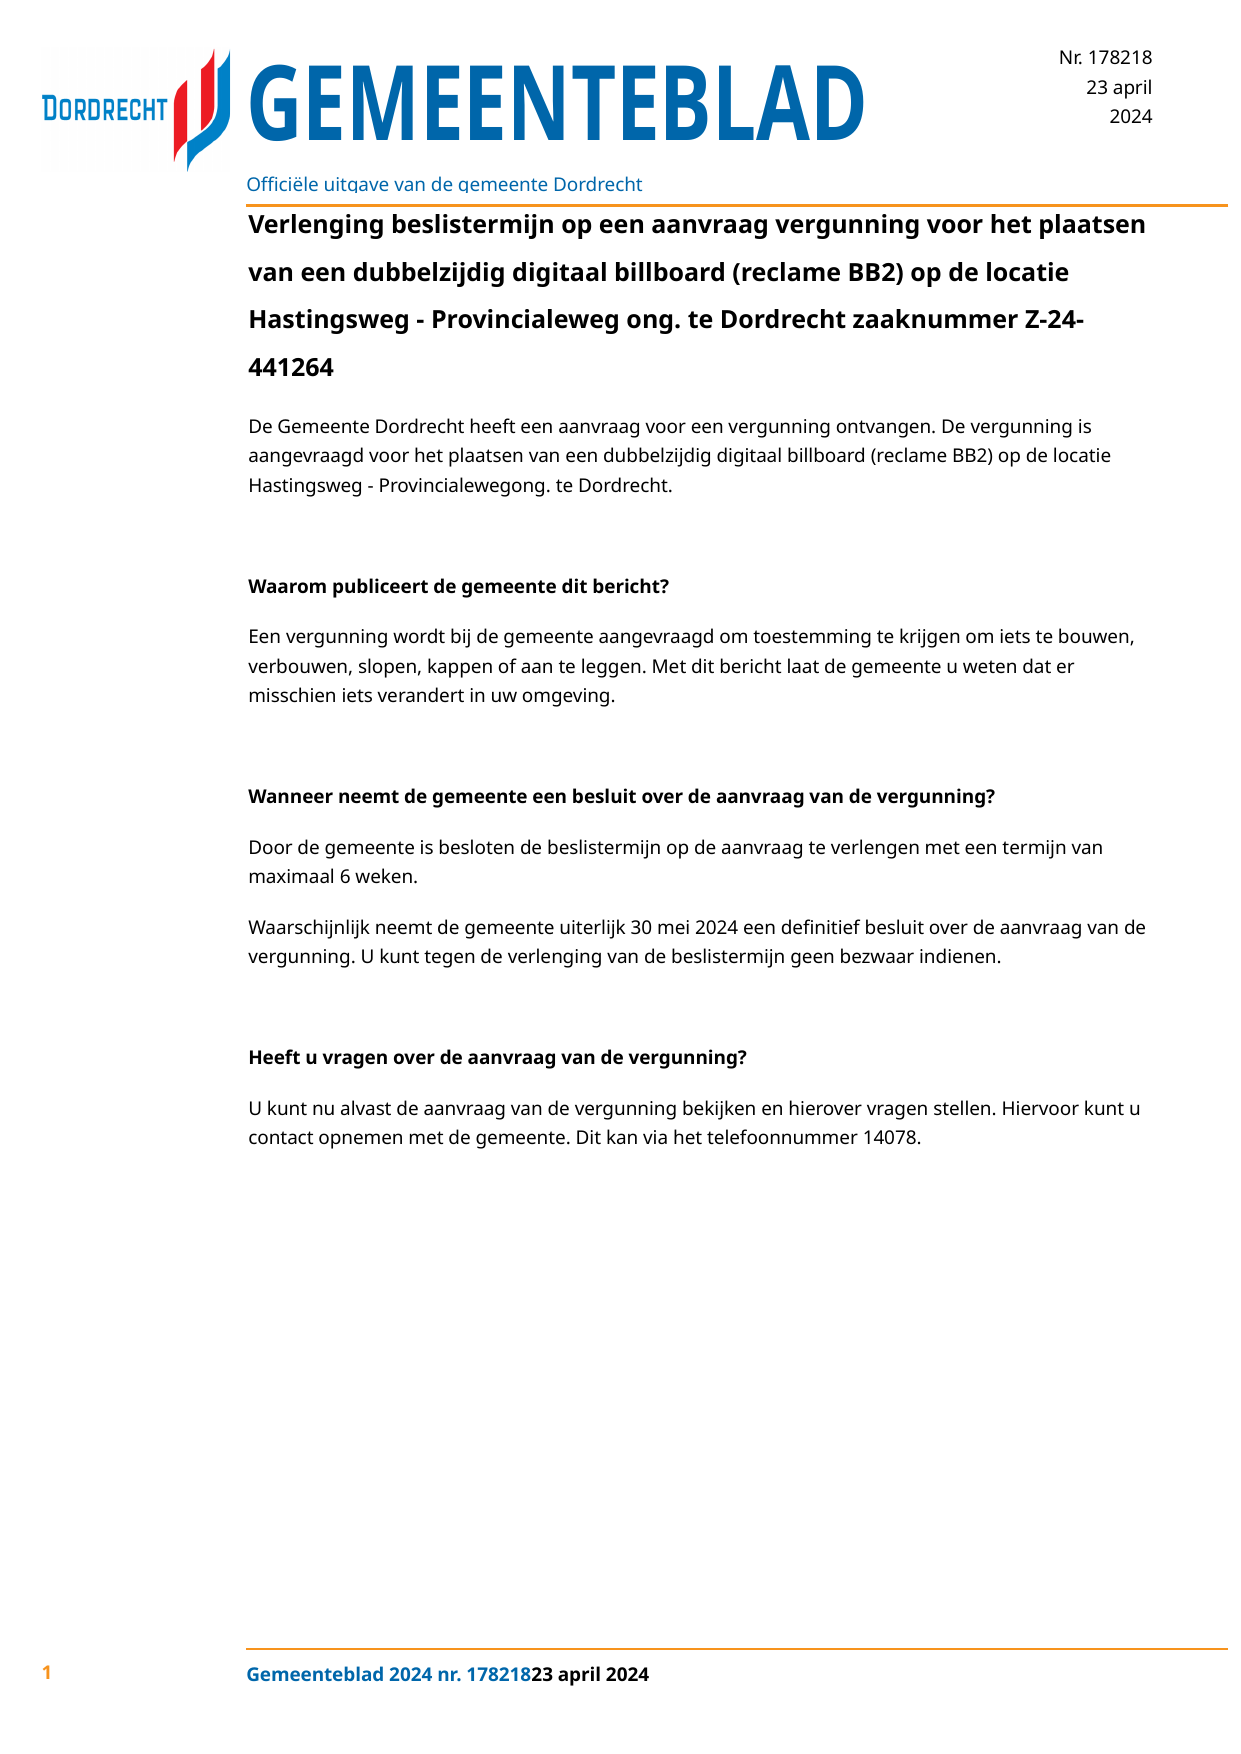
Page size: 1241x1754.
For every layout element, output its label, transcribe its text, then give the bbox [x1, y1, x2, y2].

text Waarom publiceert de gemeente dit bericht? [248, 573, 1152, 599]
text Waarschijnlijk neemt de gemeente uiterlijk 30 mei 2024 een definitief besluit over de aanvraag van de vergunning. U kunt tegen de verlenging van de beslistermijn geen bezwaar indienen. [248, 914, 1152, 969]
text Heeft u vragen over de aanvraag van de vergunning? [248, 1044, 1152, 1070]
text De Gemeente Dordrecht heeft een aanvraag voor een vergunning ontvangen. De vergunning is aangevraagd voor het plaatsen van een dubbelzijdig digitaal billboard (reclame BB2) op de locatie Hastingsweg - Provincialewegong. te Dordrecht. [248, 413, 1152, 498]
picture [41, 47, 231, 172]
text Verlenging beslistermijn op een aanvraag vergunning voor het plaatsen van een dubbelzijdig digitaal billboard (reclame BB2) op de locatie Hastingsweg - Provincialeweg ong. te Dordrecht zaaknummer Z-24-441264 [248, 207, 1152, 384]
text Door de gemeente is besloten de beslistermijn op de aanvraag te verlengen met een termijn van maximaal 6 weken. [248, 834, 1152, 889]
text Wanneer neemt de gemeente een besluit over de aanvraag van de vergunning? [248, 783, 1152, 809]
text U kunt nu alvast de aanvraag van de vergunning bekijken en hierover vragen stellen. Hiervoor kunt u contact opnemen met de gemeente. Dit kan via het telefoonnummer 14078. [248, 1095, 1152, 1150]
text Een vergunning wordt bij de gemeente aangevraagd om toestemming te krijgen om iets te bouwen, verbouwen, slopen, kappen of aan te leggen. Met dit bericht laat de gemeente u weten dat er misschien iets verandert in uw omgeving. [248, 623, 1152, 708]
